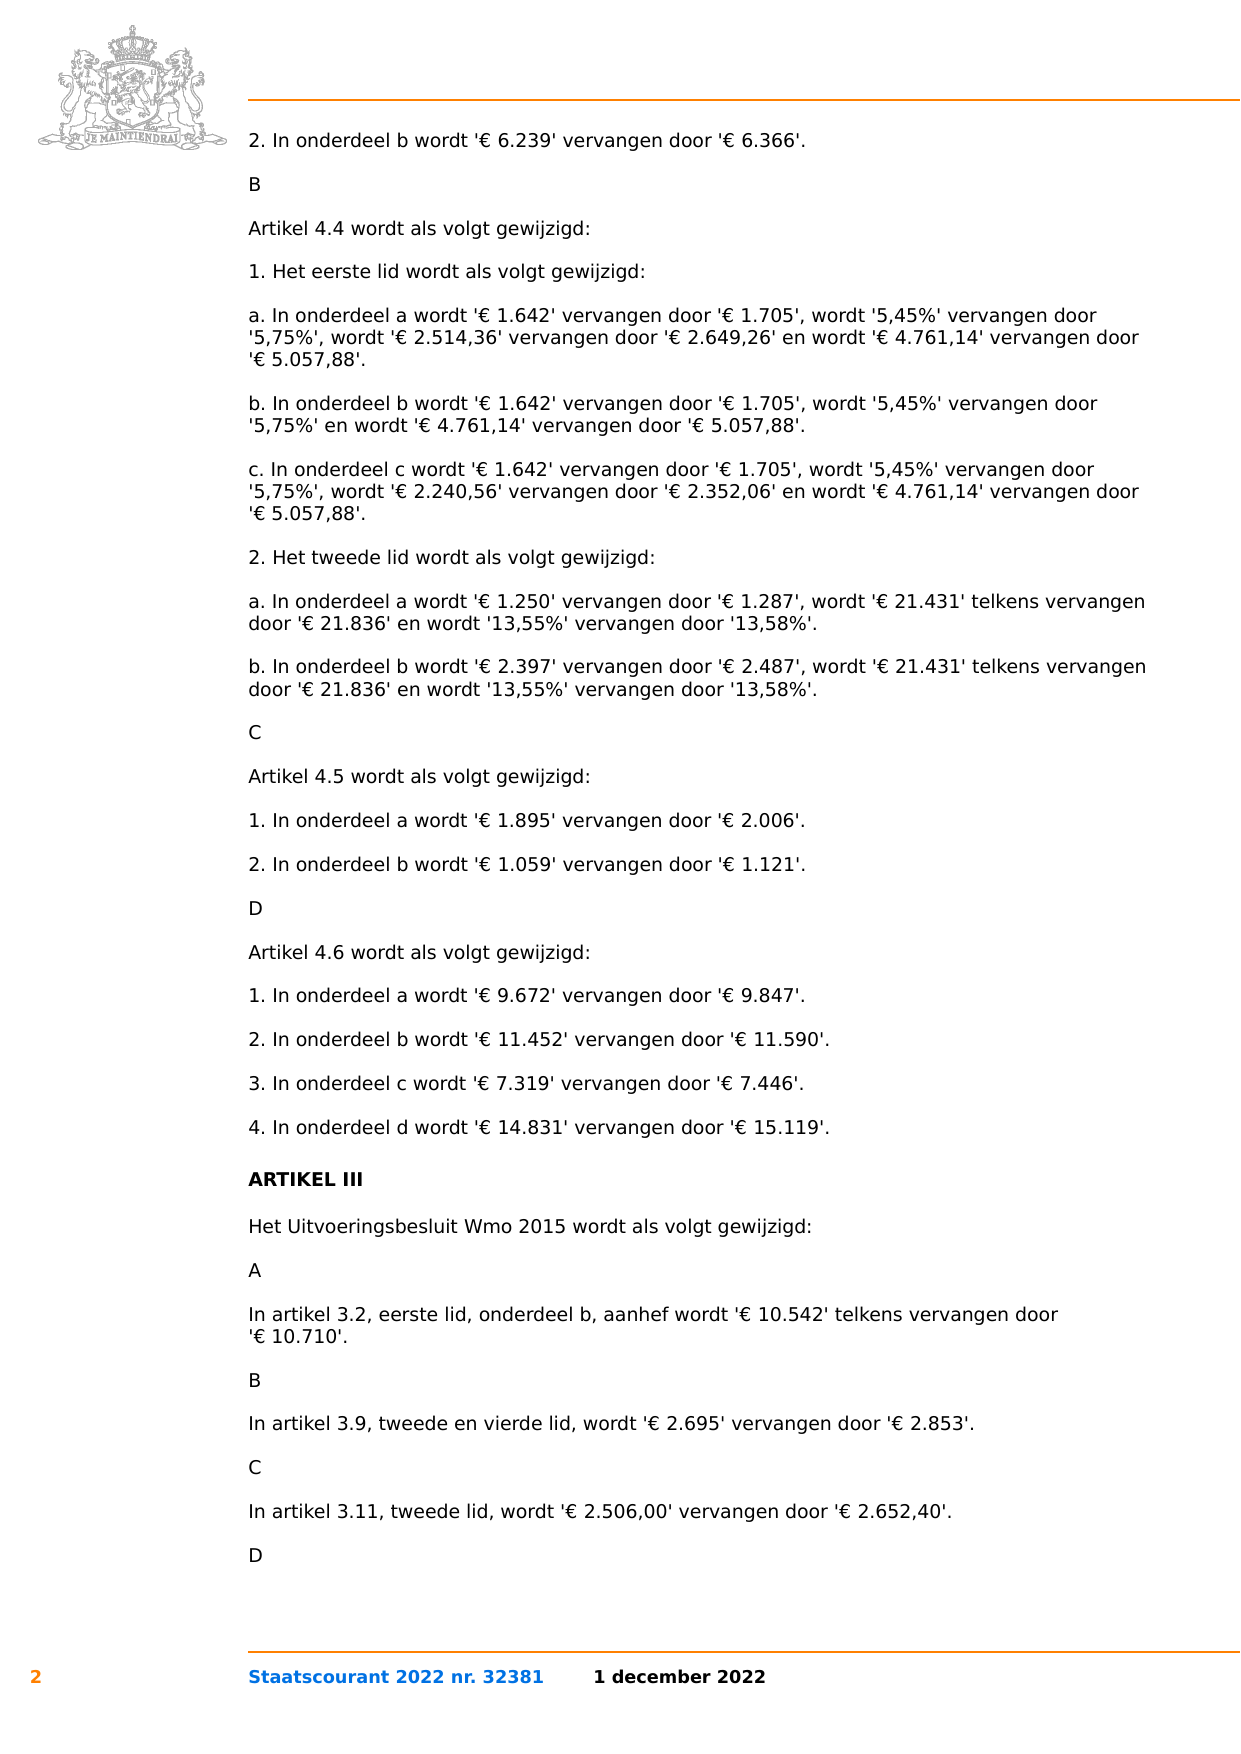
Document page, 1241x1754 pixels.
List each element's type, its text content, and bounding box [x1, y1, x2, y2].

text In artikel 3.11, tweede lid, wordt '€ 2.506,00' vervangen door '€ 2.652,40'. [248, 1501, 1163, 1523]
text 2. In onderdeel b wordt '€ 11.452' vervangen door '€ 11.590'. [248, 1029, 1163, 1051]
text a. In onderdeel a wordt '€ 1.250' vervangen door '€ 1.287', wordt '€ 21.431' telkens vervangen door '€ 21.836' en wordt '13,55%' vervangen door '13,58%'. [248, 591, 1163, 634]
text 2. Het tweede lid wordt als volgt gewijzigd: [248, 547, 1163, 569]
text D [248, 1545, 1163, 1567]
text Het Uitvoeringsbesluit Wmo 2015 wordt als volgt gewijzigd: [248, 1216, 1163, 1238]
text 3. In onderdeel c wordt '€ 7.319' vervangen door '€ 7.446'. [248, 1073, 1163, 1095]
text 1. In onderdeel a wordt '€ 1.895' vervangen door '€ 2.006'. [248, 810, 1163, 832]
text 1. In onderdeel a wordt '€ 9.672' vervangen door '€ 9.847'. [248, 985, 1163, 1007]
text b. In onderdeel b wordt '€ 2.397' vervangen door '€ 2.487', wordt '€ 21.431' telkens vervangen door '€ 21.836' en wordt '13,55%' vervangen door '13,58%'. [248, 656, 1163, 700]
text 2. In onderdeel b wordt '€ 1.059' vervangen door '€ 1.121'. [248, 854, 1163, 876]
subtitle ARTIKEL III [248, 1169, 1163, 1191]
text 4. In onderdeel d wordt '€ 14.831' vervangen door '€ 15.119'. [248, 1117, 1163, 1139]
text D [248, 898, 1163, 920]
text B [248, 1369, 1163, 1391]
text C [248, 722, 1163, 744]
text 1. Het eerste lid wordt als volgt gewijzigd: [248, 261, 1163, 283]
text b. In onderdeel b wordt '€ 1.642' vervangen door '€ 1.705', wordt '5,45%' vervangen door '5,75%' en wordt '€ 4.761,14' vervangen door '€ 5.057,88'. [248, 393, 1163, 437]
text In artikel 3.2, eerste lid, onderdeel b, aanhef wordt '€ 10.542' telkens vervangen door '€ 10.710'. [248, 1304, 1163, 1348]
text c. In onderdeel c wordt '€ 1.642' vervangen door '€ 1.705', wordt '5,45%' vervangen door '5,75%', wordt '€ 2.240,56' vervangen door '€ 2.352,06' en wordt '€ 4.761,14' vervangen door '€ 5.057,88'. [248, 459, 1163, 525]
picture [38, 25, 227, 150]
text Artikel 4.4 wordt als volgt gewijzigd: [248, 218, 1163, 239]
text In artikel 3.9, tweede en vierde lid, wordt '€ 2.695' vervangen door '€ 2.853'. [248, 1413, 1163, 1435]
text A [248, 1260, 1163, 1282]
text Artikel 4.6 wordt als volgt gewijzigd: [248, 942, 1163, 963]
text B [248, 174, 1163, 196]
text C [248, 1457, 1163, 1479]
text a. In onderdeel a wordt '€ 1.642' vervangen door '€ 1.705', wordt '5,45%' vervangen door '5,75%', wordt '€ 2.514,36' vervangen door '€ 2.649,26' en wordt '€ 4.761,14' vervangen door '€ 5.057,88'. [248, 305, 1163, 371]
text Artikel 4.5 wordt als volgt gewijzigd: [248, 766, 1163, 788]
text 2. In onderdeel b wordt '€ 6.239' vervangen door '€ 6.366'. [248, 130, 1163, 152]
